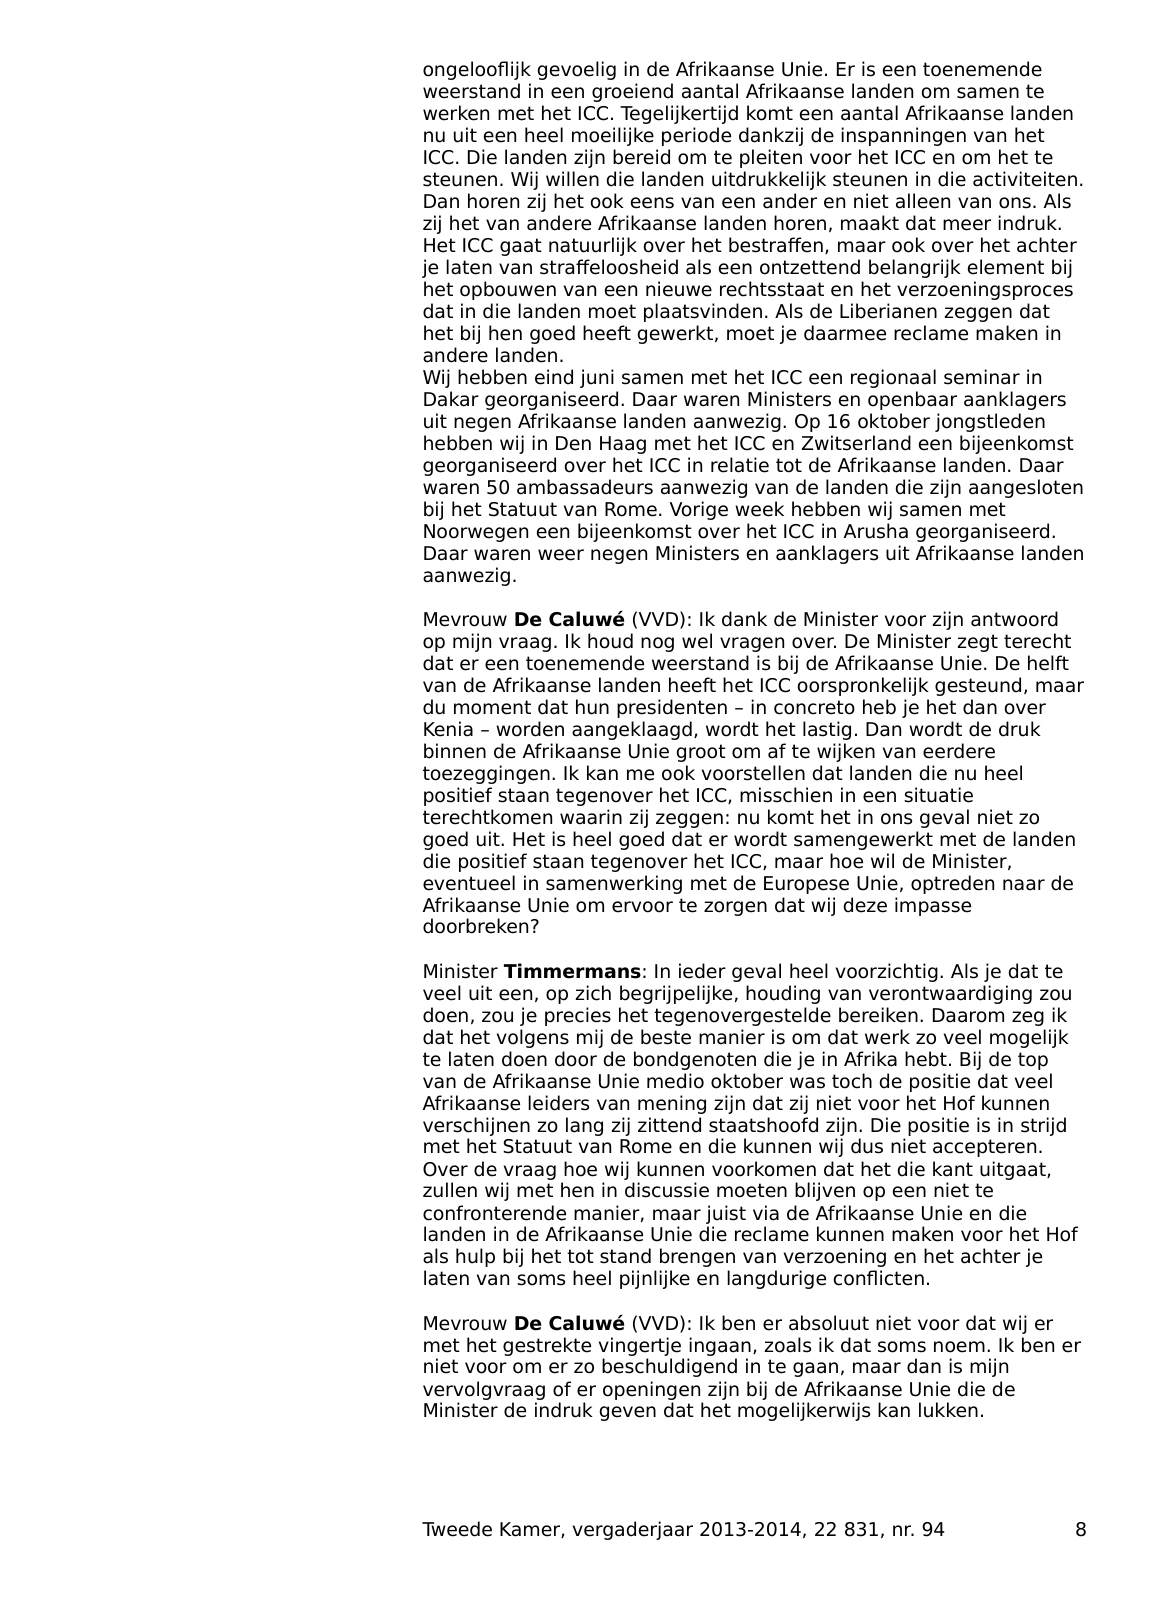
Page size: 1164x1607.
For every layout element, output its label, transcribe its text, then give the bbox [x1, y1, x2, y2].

text Minister Timmermans: In ieder geval heel voorzichtig. Als je dat te veel uit een, op zich begrijpelijke, houding van verontwaardiging zou doen, zou je precies het tegenovergestelde bereiken. Daarom zeg ik dat het volgens mij de beste manier is om dat werk zo veel mogelijk te laten doen door de bondgenoten die je in Afrika hebt. Bij de top van de Afrikaanse Unie medio oktober was toch de positie dat veel Afrikaanse leiders van mening zijn dat zij niet voor het Hof kunnen verschijnen zo lang zij zittend staatshoofd zijn. Die positie is in strijd met het Statuut van Rome en die kunnen wij dus niet accepteren. Over de vraag hoe wij kunnen voorkomen dat het die kant uitgaat, zullen wij met hen in discussie moeten blijven op een niet te confronterende manier, maar juist via de Afrikaanse Unie en die landen in de Afrikaanse Unie die reclame kunnen maken voor het Hof als hulp bij het tot stand brengen van verzoening en het achter je laten van soms heel pijnlijke en langdurige conflicten. [422, 961, 1087, 1290]
text Mevrouw De Caluwé (VVD): Ik ben er absoluut niet voor dat wij er met het gestrekte vingertje ingaan, zoals ik dat soms noem. Ik ben er niet voor om er zo beschuldigend in te gaan, maar dan is mijn vervolgvraag of er openingen zijn bij de Afrikaanse Unie die de Minister de indruk geven dat het mogelijkerwijs kan lukken. [422, 1312, 1087, 1422]
text Mevrouw De Caluwé (VVD): Ik dank de Minister voor zijn antwoord op mijn vraag. Ik houd nog wel vragen over. De Minister zegt terecht dat er een toenemende weerstand is bij de Afrikaanse Unie. De helft van de Afrikaanse landen heeft het ICC oorspronkelijk gesteund, maar du moment dat hun presidenten – in concreto heb je het dan over Kenia – worden aangeklaagd, wordt het lastig. Dan wordt de druk binnen de Afrikaanse Unie groot om af te wijken van eerdere toezeggingen. Ik kan me ook voorstellen dat landen die nu heel positief staan tegenover het ICC, misschien in een situatie terechtkomen waarin zij zeggen: nu komt het in ons geval niet zo goed uit. Het is heel goed dat er wordt samengewerkt met de landen die positief staan tegenover het ICC, maar hoe wil de Minister, eventueel in samenwerking met de Europese Unie, optreden naar de Afrikaanse Unie om ervoor te zorgen dat wij deze impasse doorbreken? [422, 609, 1087, 938]
text Wij hebben eind juni samen met het ICC een regionaal seminar in Dakar georganiseerd. Daar waren Ministers en openbaar aanklagers uit negen Afrikaanse landen aanwezig. Op 16 oktober jongstleden hebben wij in Den Haag met het ICC en Zwitserland een bijeenkomst georganiseerd over het ICC in relatie tot de Afrikaanse landen. Daar waren 50 ambassadeurs aanwezig van de landen die zijn aangesloten bij het Statuut van Rome. Vorige week hebben wij samen met Noorwegen een bijeenkomst over het ICC in Arusha georganiseerd. Daar waren weer negen Ministers en aanklagers uit Afrikaanse landen aanwezig. [422, 367, 1087, 587]
text ongelooflijk gevoelig in de Afrikaanse Unie. Er is een toenemende weerstand in een groeiend aantal Afrikaanse landen om samen te werken met het ICC. Tegelijkertijd komt een aantal Afrikaanse landen nu uit een heel moeilijke periode dankzij de inspanningen van het ICC. Die landen zijn bereid om te pleiten voor het ICC en om het te steunen. Wij willen die landen uitdrukkelijk steunen in die activiteiten. Dan horen zij het ook eens van een ander en niet alleen van ons. Als zij het van andere Afrikaanse landen horen, maakt dat meer indruk. Het ICC gaat natuurlijk over het bestraffen, maar ook over het achter je laten van straffeloosheid als een ontzettend belangrijk element bij het opbouwen van een nieuwe rechtsstaat en het verzoeningsproces dat in die landen moet plaatsvinden. Als de Liberianen zeggen dat het bij hen goed heeft gewerkt, moet je daarmee reclame maken in andere landen. [422, 59, 1087, 367]
